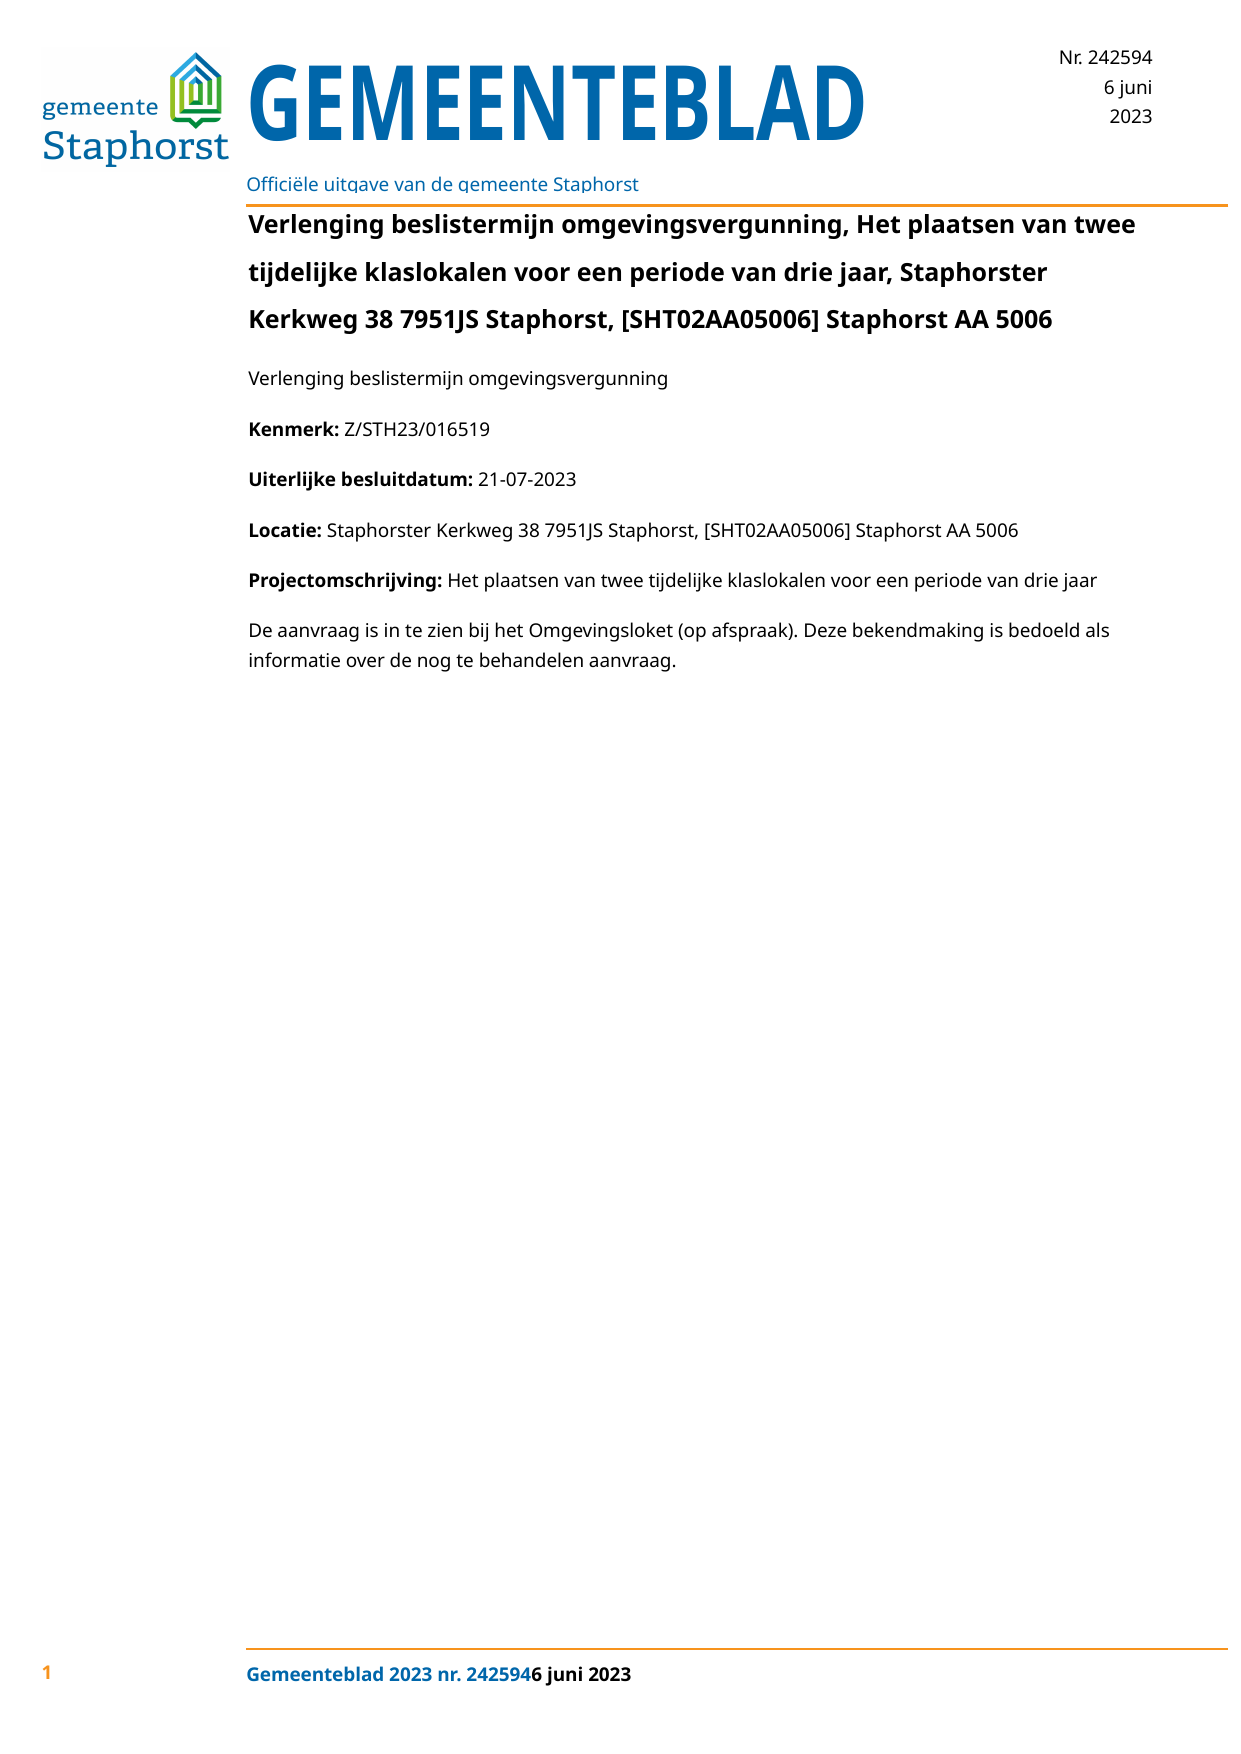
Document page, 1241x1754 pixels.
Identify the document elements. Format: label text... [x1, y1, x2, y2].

text Locatie: Staphorster Kerkweg 38 7951JS Staphorst, [SHT02AA05006] Staphorst AA 5006 [248, 517, 1152, 542]
text Verlenging beslistermijn omgevingsvergunning, Het plaatsen van twee tijdelijke klaslokalen voor een periode van drie jaar, Staphorster Kerkweg 38 7951JS Staphorst, [SHT02AA05006] Staphorst AA 5006 [248, 207, 1152, 336]
text Kenmerk: Z/STH23/016519 [248, 416, 1152, 442]
text De aanvraag is in te zien bij het Omgevingsloket (op afspraak). Deze bekendmaking is bedoeld als informatie over de nog te behandelen aanvraag. [248, 618, 1152, 673]
text Uiterlijke besluitdatum: 21-07-2023 [248, 466, 1152, 492]
text Projectomschrijving: Het plaatsen van twee tijdelijke klaslokalen voor een periode van drie jaar [248, 567, 1152, 593]
text Verlenging beslistermijn omgevingsvergunning [248, 366, 1152, 391]
picture [41, 47, 231, 172]
